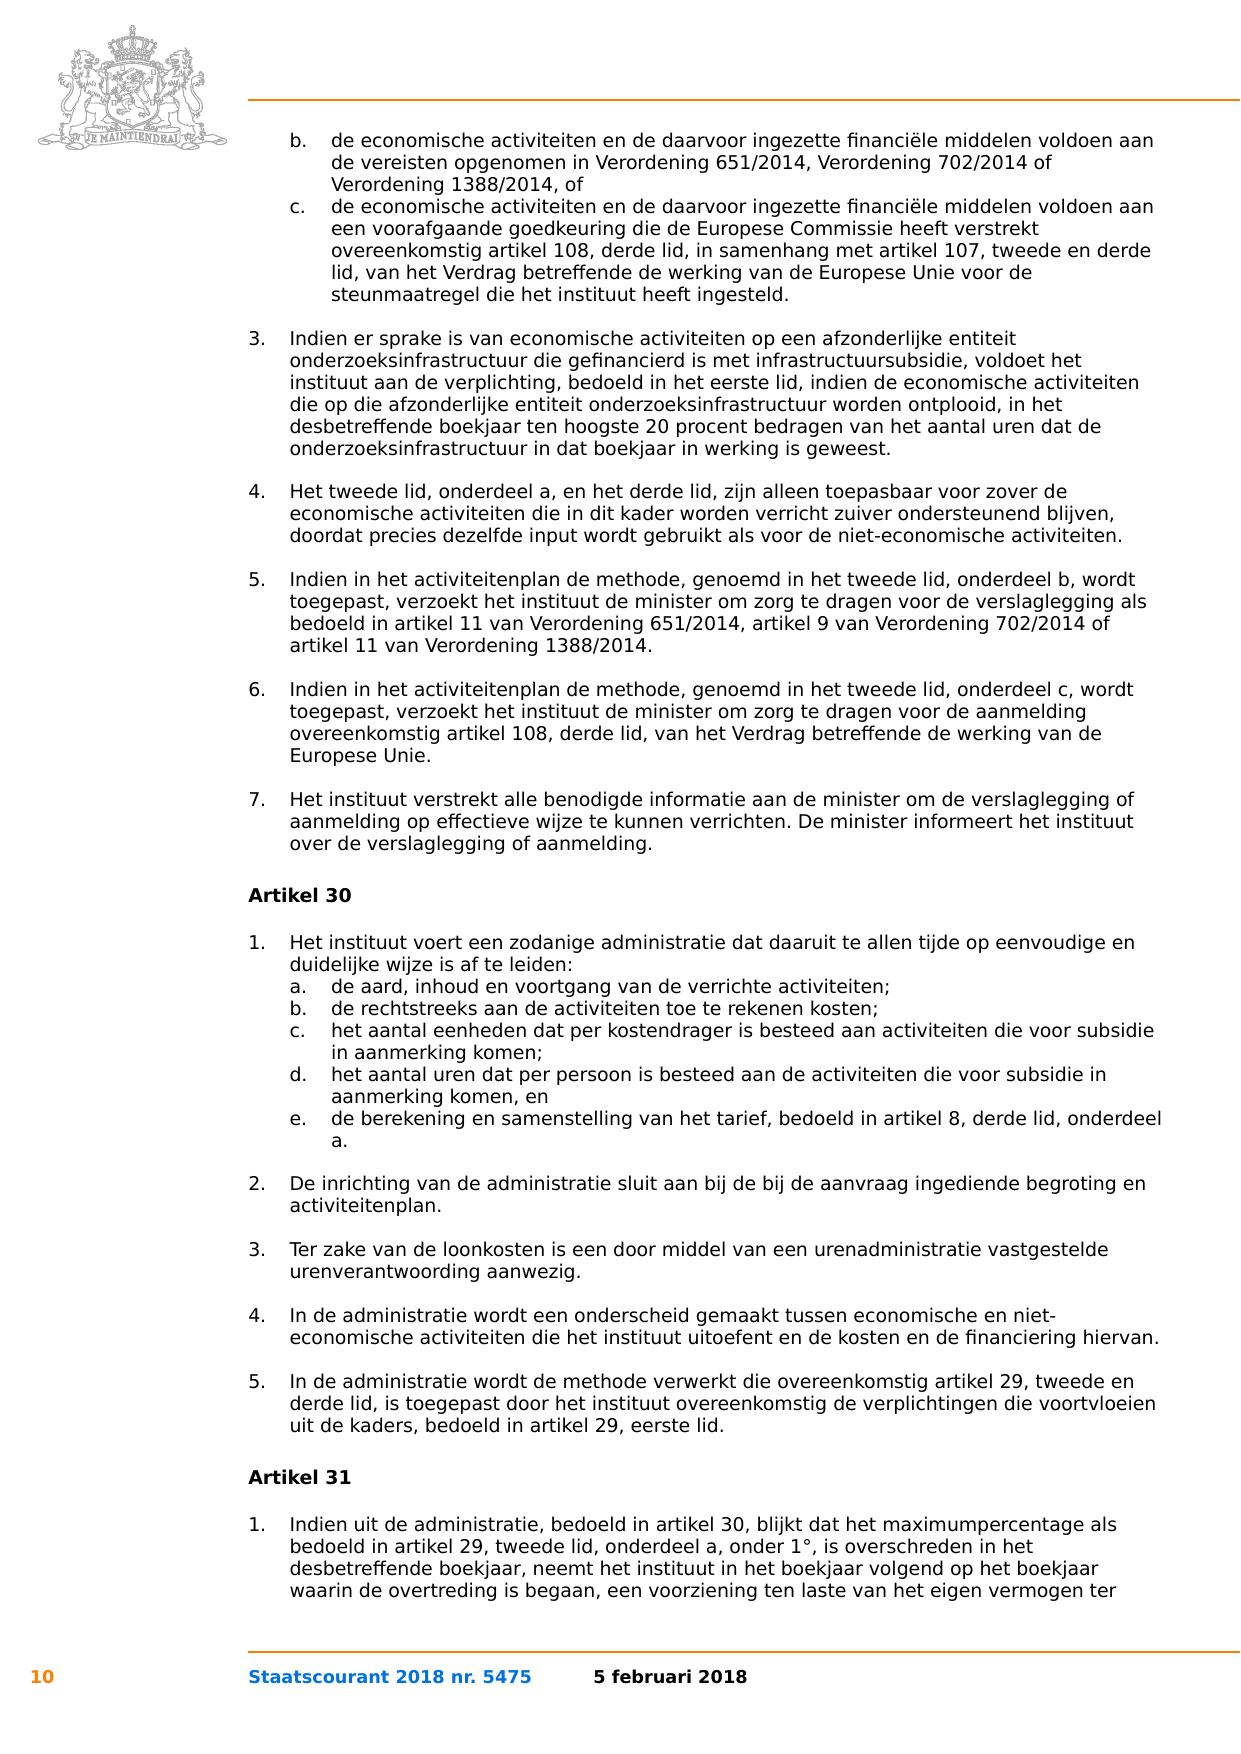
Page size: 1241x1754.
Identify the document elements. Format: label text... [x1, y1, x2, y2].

text 7. Het instituut verstrekt alle benodigde informatie aan de minister om de verslaglegging of aanmelding op effectieve wijze te kunnen verrichten. De minister informeert het instituut over de verslaglegging of aanmelding. [248, 789, 1163, 855]
subtitle Artikel 31 [248, 1467, 1163, 1489]
text b. de rechtstreeks aan de activiteiten toe te rekenen kosten; [289, 998, 1163, 1019]
text 3. Ter zake van de loonkosten is een door middel van een urenadministratie vastgestelde urenverantwoording aanwezig. [248, 1239, 1163, 1283]
picture [38, 25, 227, 150]
text d. het aantal uren dat per persoon is besteed aan de activiteiten die voor subsidie in aanmerking komen, en [289, 1063, 1163, 1107]
text 6. Indien in het activiteitenplan de methode, genoemd in het tweede lid, onderdeel c, wordt toegepast, verzoekt het instituut de minister om zorg te dragen voor de aanmelding overeenkomstig artikel 108, derde lid, van het Verdrag betreffende de werking van de Europese Unie. [248, 679, 1163, 767]
text 3. Indien er sprake is van economische activiteiten op een afzonderlijke entiteit onderzoeksinfrastructuur die gefinancierd is met infrastructuursubsidie, voldoet het instituut aan de verplichting, bedoeld in het eerste lid, indien de economische activiteiten die op die afzonderlijke entiteit onderzoeksinfrastructuur worden ontplooid, in het desbetreffende boekjaar ten hoogste 20 procent bedragen van het aantal uren dat de onderzoeksinfrastructuur in dat boekjaar in werking is geweest. [248, 328, 1163, 459]
text 1. Indien uit de administratie, bedoeld in artikel 30, blijkt dat het maximumpercentage als bedoeld in artikel 29, tweede lid, onderdeel a, onder 1°, is overschreden in het desbetreffende boekjaar, neemt het instituut in het boekjaar volgend op het boekjaar waarin de overtreding is begaan, een voorziening ten laste van het eigen vermogen ter [248, 1514, 1163, 1602]
text c. het aantal eenheden dat per kostendrager is besteed aan activiteiten die voor subsidie in aanmerking komen; [289, 1019, 1163, 1063]
text 5. In de administratie wordt de methode verwerkt die overeenkomstig artikel 29, tweede en derde lid, is toegepast door het instituut overeenkomstig de verplichtingen die voortvloeien uit de kaders, bedoeld in artikel 29, eerste lid. [248, 1371, 1163, 1437]
text b. de economische activiteiten en de daarvoor ingezette financiële middelen voldoen aan de vereisten opgenomen in Verordening 651/2014, Verordening 702/2014 of Verordening 1388/2014, of [289, 130, 1163, 196]
text 4. Het tweede lid, onderdeel a, en het derde lid, zijn alleen toepasbaar voor zover de economische activiteiten die in dit kader worden verricht zuiver ondersteunend blijven, doordat precies dezelfde input wordt gebruikt als voor de niet-economische activiteiten. [248, 481, 1163, 547]
text a. de aard, inhoud en voortgang van de verrichte activiteiten; [289, 976, 1163, 998]
text 2. De inrichting van de administratie sluit aan bij de bij de aanvraag ingediende begroting en activiteitenplan. [248, 1173, 1163, 1217]
text 1. Het instituut voert een zodanige administratie dat daaruit te allen tijde op eenvoudige en duidelijke wijze is af te leiden: [248, 932, 1163, 976]
text e. de berekening en samenstelling van het tarief, bedoeld in artikel 8, derde lid, onderdeel a. [289, 1107, 1163, 1151]
text 4. In de administratie wordt een onderscheid gemaakt tussen economische en niet-economische activiteiten die het instituut uitoefent en de kosten en de financiering hiervan. [248, 1305, 1163, 1349]
subtitle Artikel 30 [248, 885, 1163, 907]
text c. de economische activiteiten en de daarvoor ingezette financiële middelen voldoen aan een voorafgaande goedkeuring die de Europese Commissie heeft verstrekt overeenkomstig artikel 108, derde lid, in samenhang met artikel 107, tweede en derde lid, van het Verdrag betreffende de werking van de Europese Unie voor de steunmaatregel die het instituut heeft ingesteld. [289, 196, 1163, 306]
text 5. Indien in het activiteitenplan de methode, genoemd in het tweede lid, onderdeel b, wordt toegepast, verzoekt het instituut de minister om zorg te dragen voor de verslaglegging als bedoeld in artikel 11 van Verordening 651/2014, artikel 9 van Verordening 702/2014 of artikel 11 van Verordening 1388/2014. [248, 569, 1163, 657]
